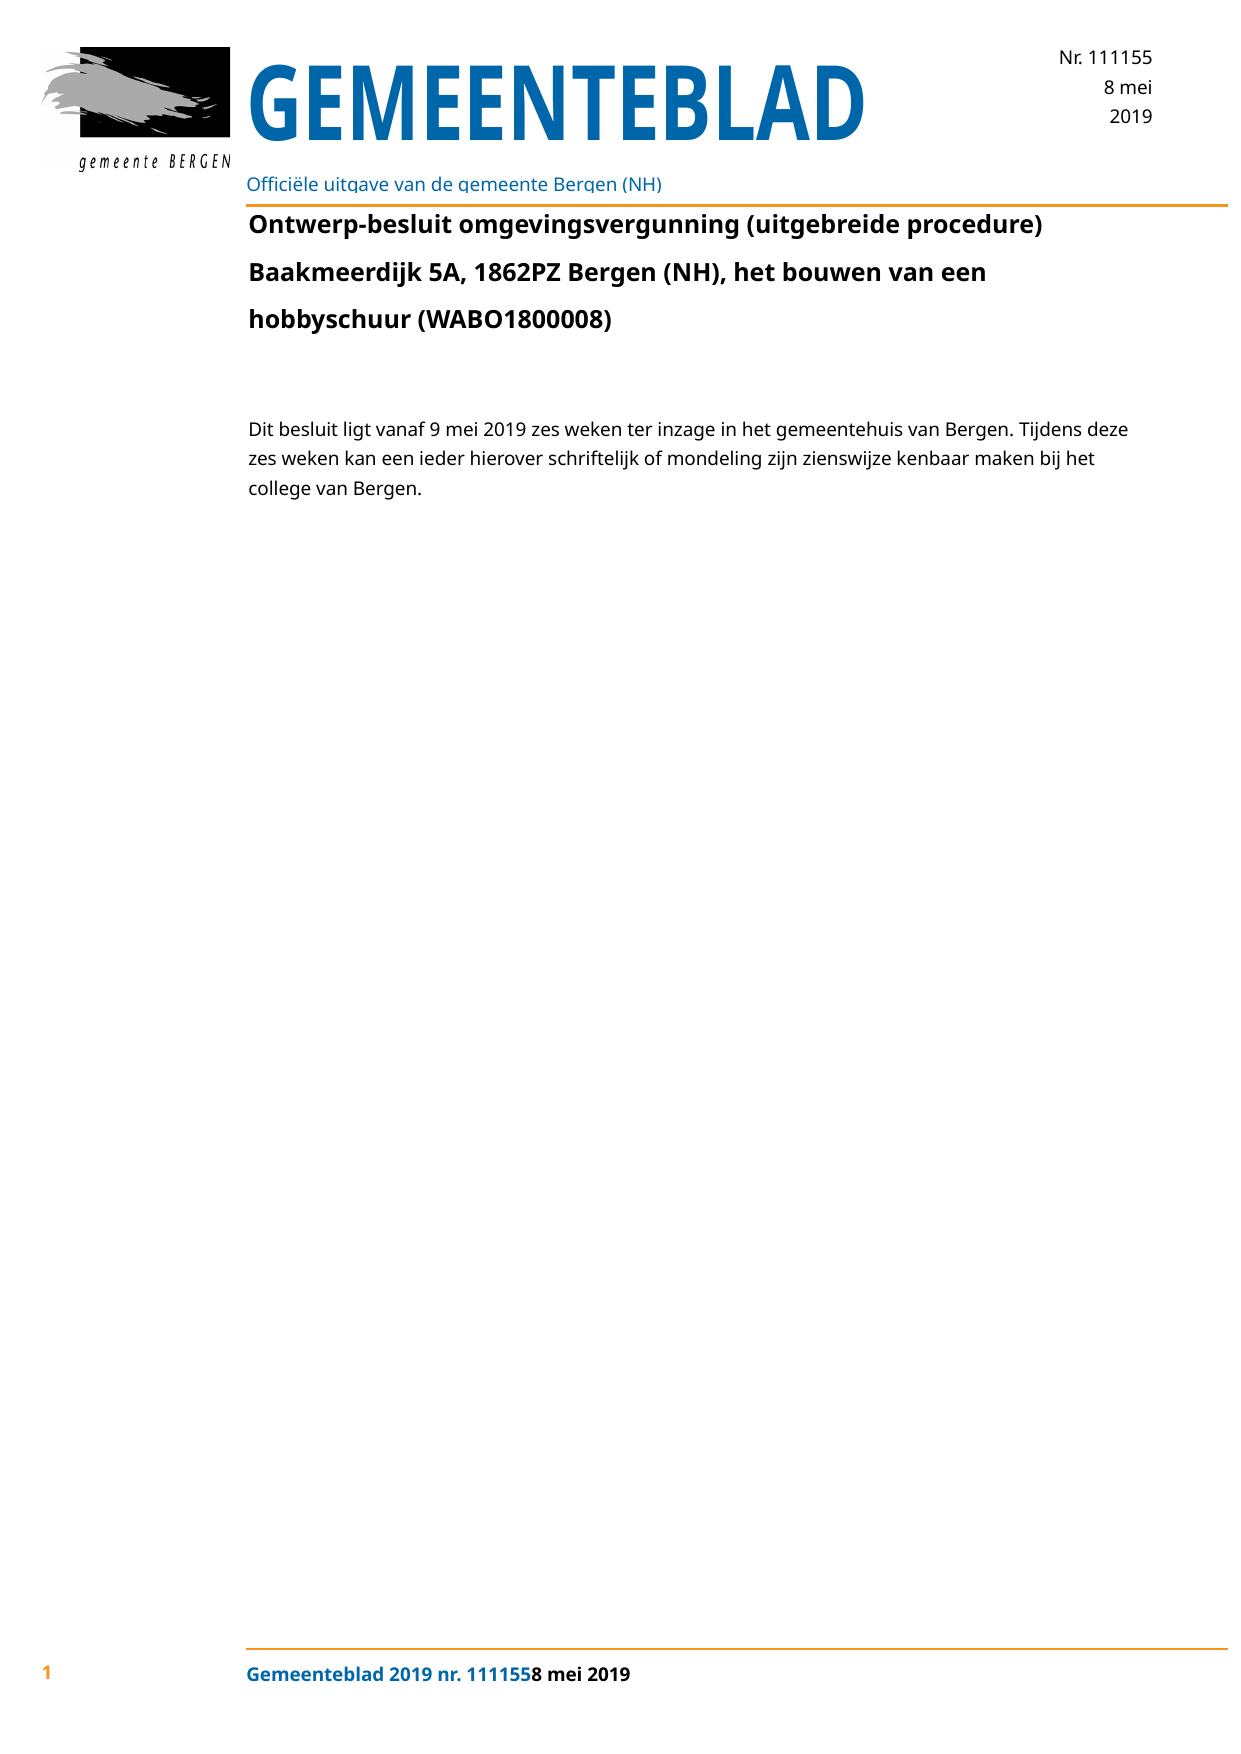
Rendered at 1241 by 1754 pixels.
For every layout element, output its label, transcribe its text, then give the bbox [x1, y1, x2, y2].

text Ontwerp-besluit omgevingsvergunning (uitgebreide procedure) Baakmeerdijk 5A, 1862PZ Bergen (NH), het bouwen van een hobbyschuur (WABO1800008) [248, 207, 1152, 336]
picture [41, 47, 231, 172]
text Dit besluit ligt vanaf 9 mei 2019 zes weken ter inzage in het gemeentehuis van Bergen. Tijdens deze zes weken kan een ieder hierover schriftelijk of mondeling zijn zienswijze kenbaar maken bij het college van Bergen. [248, 416, 1152, 501]
